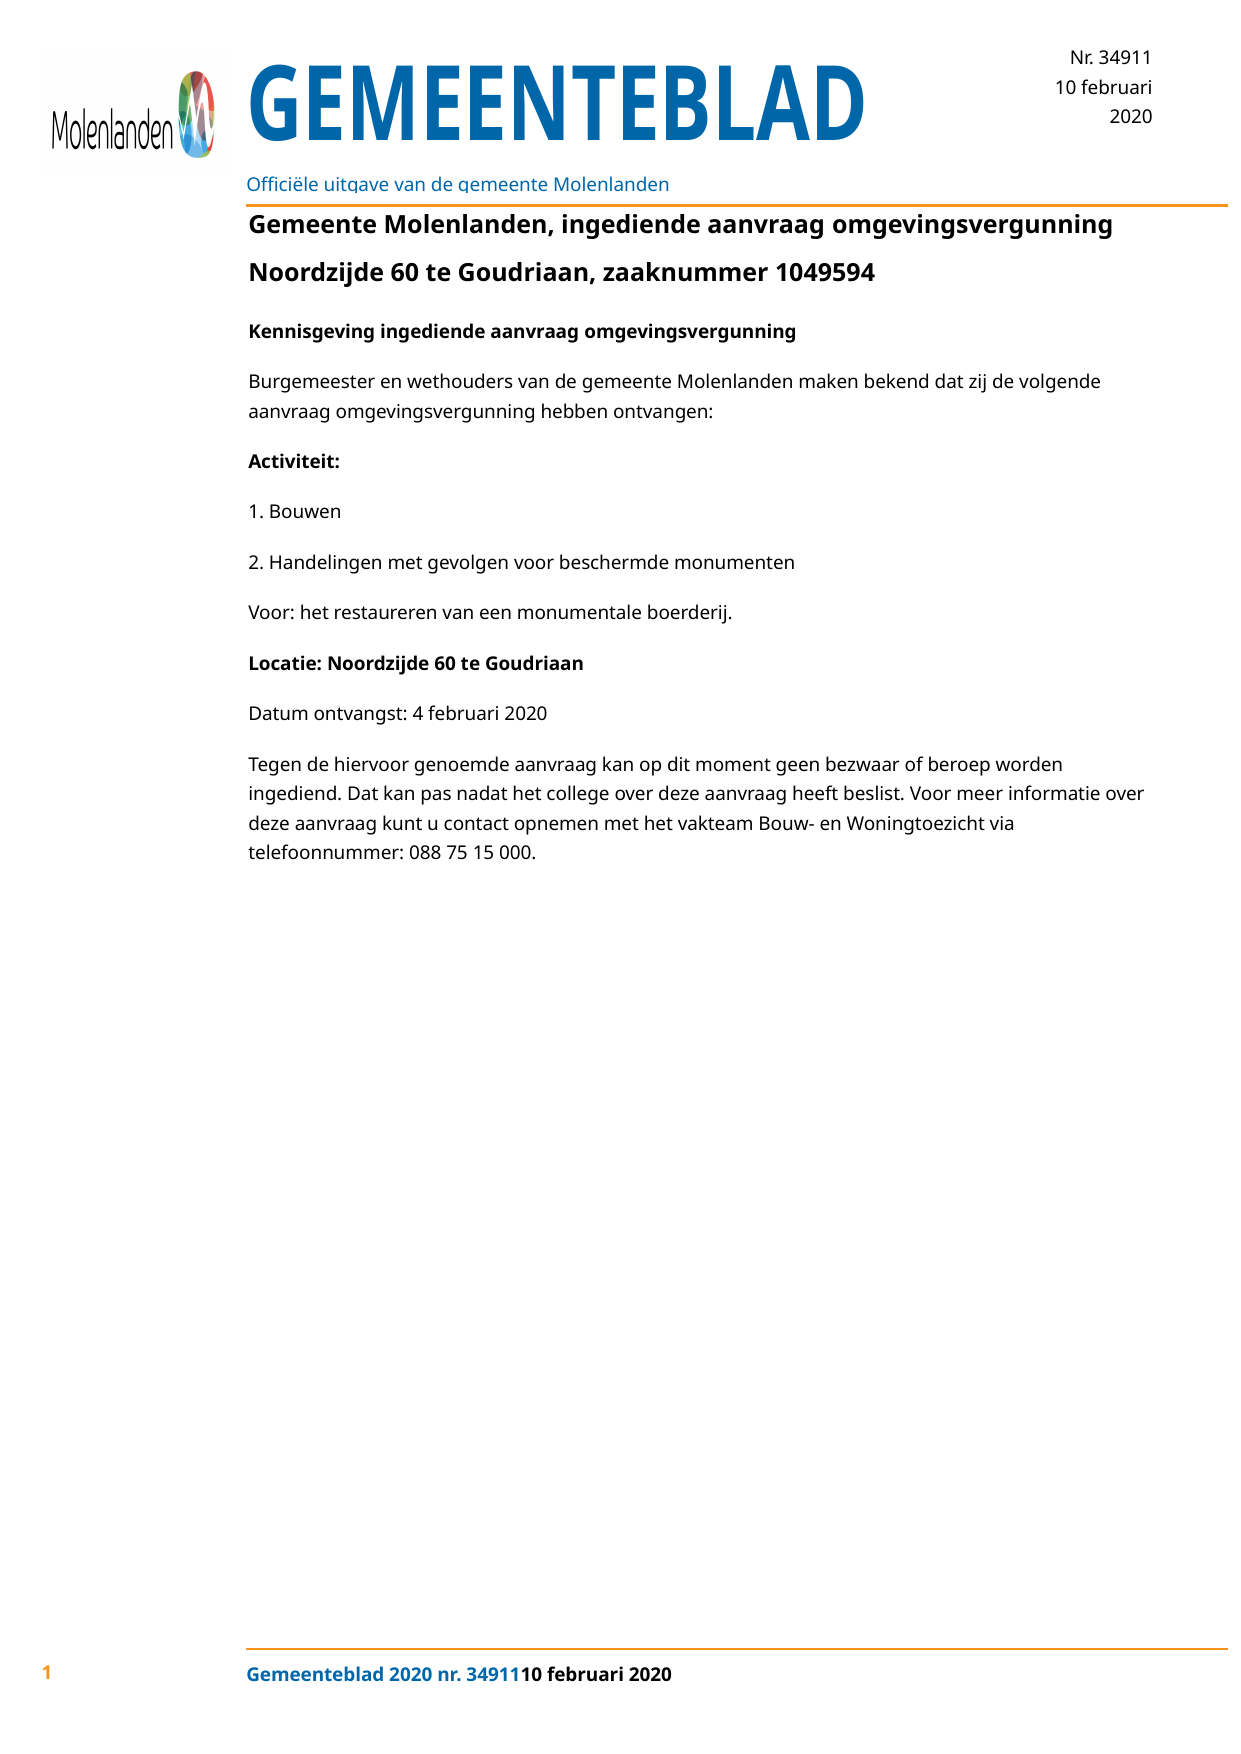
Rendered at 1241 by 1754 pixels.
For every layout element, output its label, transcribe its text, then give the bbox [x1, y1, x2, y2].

text Activiteit: [248, 448, 1152, 474]
text Burgemeester en wethouders van de gemeente Molenlanden maken bekend dat zij de volgende aanvraag omgevingsvergunning hebben ontvangen: [248, 368, 1152, 424]
text 2. Handelingen met gevolgen voor beschermde monumenten [248, 549, 1152, 575]
text 1. Bouwen [248, 499, 1152, 524]
text Gemeente Molenlanden, ingediende aanvraag omgevingsvergunning Noordzijde 60 te Goudriaan, zaaknummer 1049594 [248, 207, 1152, 288]
text Voor: het restaureren van een monumentale boerderij. [248, 599, 1152, 625]
text Locatie: Noordzijde 60 te Goudriaan [248, 650, 1152, 676]
text Kennisgeving ingediende aanvraag omgevingsvergunning [248, 318, 1152, 344]
text Tegen de hiervoor genoemde aanvraag kan op dit moment geen bezwaar of beroep worden ingediend. Dat kan pas nadat het college over deze aanvraag heeft beslist. Voor meer informatie over deze aanvraag kunt u contact opnemen met het vakteam Bouw- en Woningtoezicht via telefoonnummer: 088 75 15 000. [248, 751, 1152, 865]
picture [41, 47, 231, 172]
text Datum ontvangst: 4 februari 2020 [248, 700, 1152, 726]
